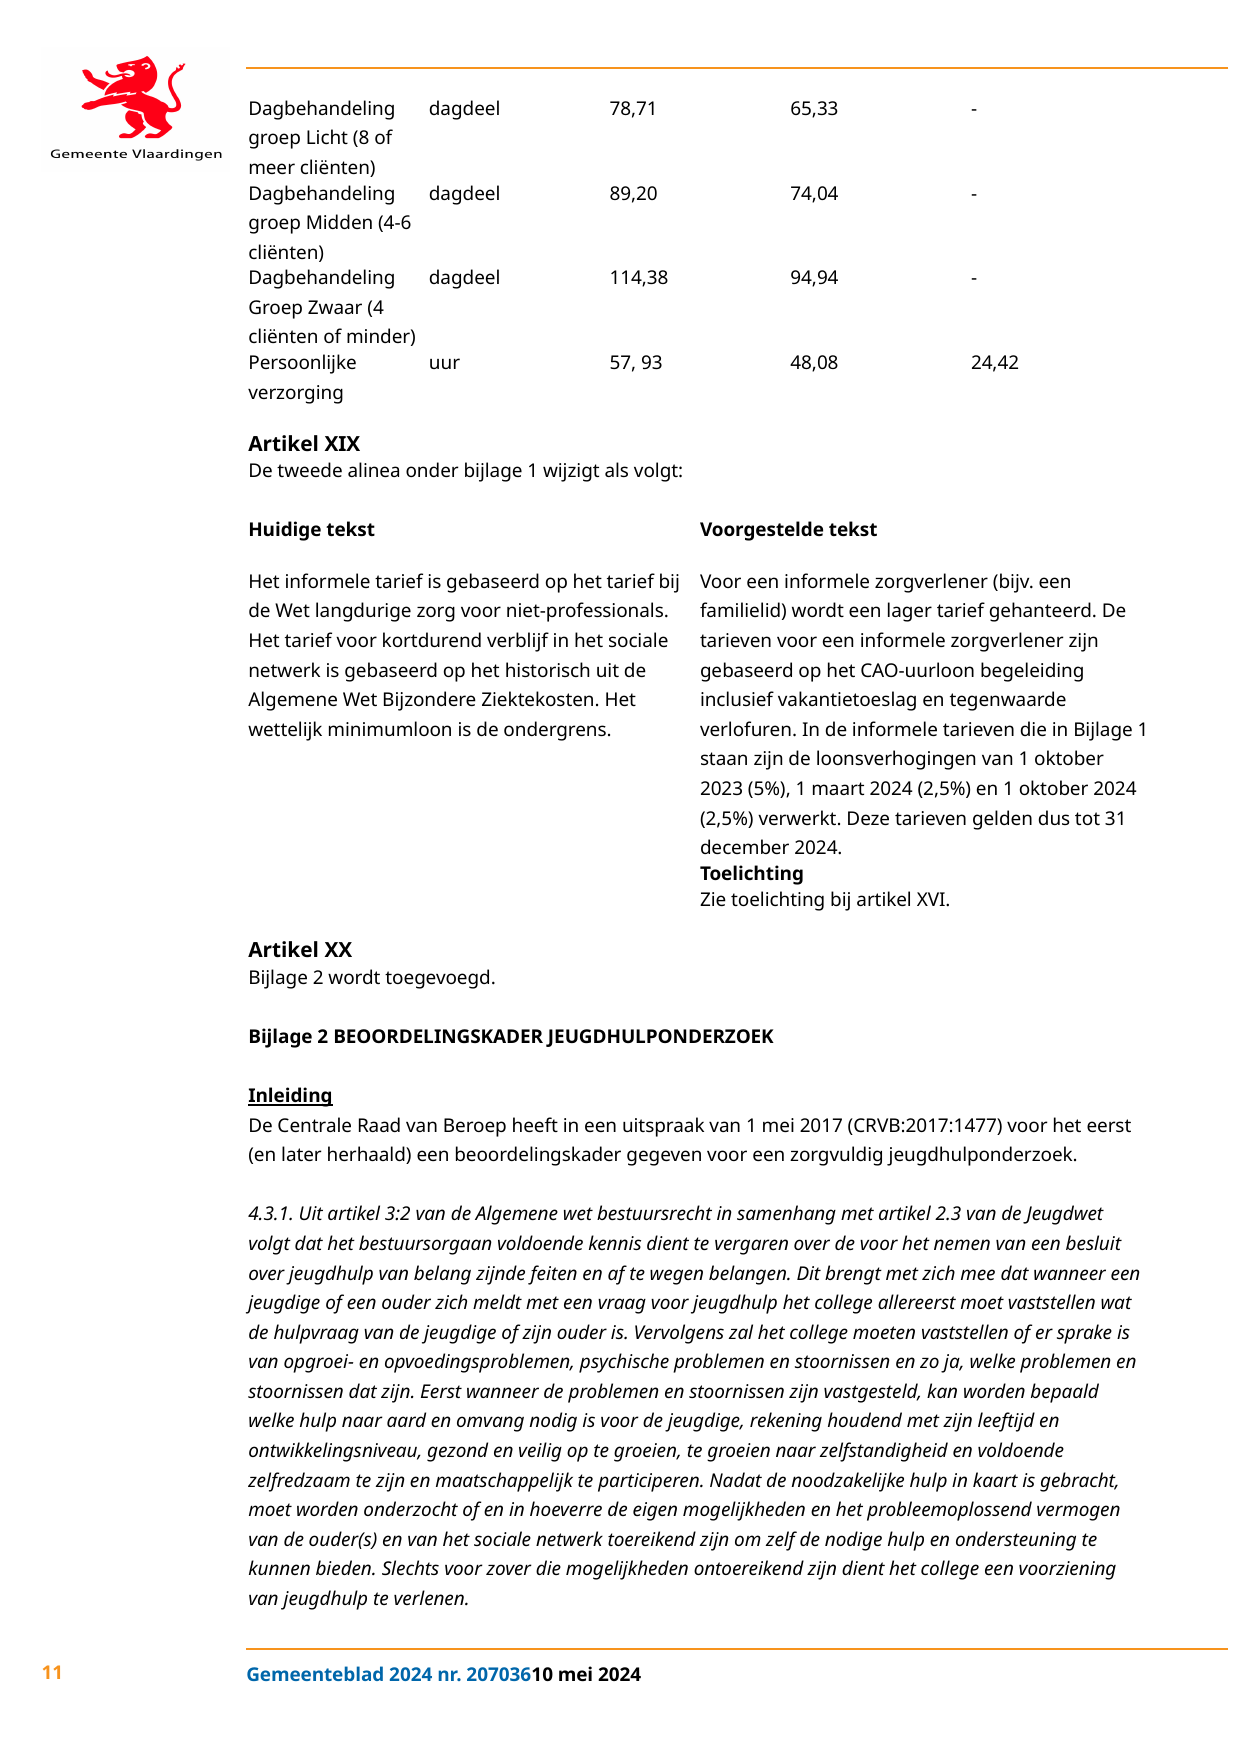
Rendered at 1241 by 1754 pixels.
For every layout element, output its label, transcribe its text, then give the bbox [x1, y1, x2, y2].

table_cell - [971, 265, 1152, 349]
table_cell 78,71 [609, 95, 790, 180]
table_cell 65,33 [790, 95, 971, 180]
table_header Voorgestelde tekst [700, 517, 1152, 542]
table_cell dagdeel [429, 180, 609, 264]
table_cell 114,38 [609, 265, 790, 349]
table_cell 24,42 [971, 350, 1152, 405]
table_cell Persoonlijke verzorging [248, 350, 429, 405]
table_header Huidige tekst [248, 517, 700, 542]
table_cell Toelichting [700, 860, 1152, 886]
table_cell - [971, 180, 1152, 264]
table_cell Voor een informele zorgverlener (bijv. een familielid) wordt een lager tarief gehanteerd. De tarieven voor een informele zorgverlener zijn gebaseerd op het CAO-uurloon begeleiding inclusief vakantietoeslag en tegenwaarde verlofuren. In de informele tarieven die in Bijlage 1 staan zijn de loonsverhogingen van 1 oktober 2023 (5%), 1 maart 2024 (2,5%) en 1 oktober 2024 (2,5%) verwerkt. Deze tarieven gelden dus tot 31 december 2024. [700, 568, 1152, 860]
text Inleiding [248, 1082, 1152, 1108]
table_cell [248, 860, 700, 886]
table_cell Dagbehandeling groep Midden (4-6 cliënten) [248, 180, 429, 264]
table_cell 48,08 [790, 350, 971, 405]
text Artikel XIX [248, 429, 1152, 457]
table_cell [700, 542, 1152, 568]
table_cell Zie toelichting bij artikel XVI. [700, 886, 1152, 911]
table_cell 94,94 [790, 265, 971, 349]
table_cell [248, 886, 700, 911]
text 4.3.1. Uit artikel 3:2 van de Algemene wet bestuursrecht in samenhang met artikel 2.3 van de Jeugdwet volgt dat het bestuursorgaan voldoende kennis dient te vergaren over de voor het nemen van een besluit over jeugdhulp van belang zijnde feiten en af te wegen belangen. Dit brengt met zich mee dat wanneer een jeugdige of een ouder zich meldt met een vraag voor jeugdhulp het college allereerst moet vaststellen wat de hulpvraag van de jeugdige of zijn ouder is. Vervolgens zal het college moeten vaststellen of er sprake is van opgroei- en opvoedingsproblemen, psychische problemen en stoornissen en zo ja, welke problemen en stoornissen dat zijn. Eerst wanneer de problemen en stoornissen zijn vastgesteld, kan worden bepaald welke hulp naar aard en omvang nodig is voor de jeugdige, rekening houdend met zijn leeftijd en ontwikkelingsniveau, gezond en veilig op te groeien, te groeien naar zelfstandigheid en voldoende zelfredzaam te zijn en maatschappelijk te participeren. Nadat de noodzakelijke hulp in kaart is gebracht, moet worden onderzocht of en in hoeverre de eigen mogelijkheden en het probleemoplossend vermogen van de ouder(s) en van het sociale netwerk toereikend zijn om zelf de nodige hulp en ondersteuning te kunnen bieden. Slechts voor zover die mogelijkheden ontoereikend zijn dient het college een voorziening van jeugdhulp te verlenen. [248, 1201, 1152, 1611]
table_cell - [971, 95, 1152, 180]
table_cell Dagbehandeling groep Licht (8 of meer cliënten) [248, 95, 429, 180]
picture [41, 47, 231, 172]
table_cell uur [429, 350, 609, 405]
table_cell dagdeel [429, 95, 609, 180]
table_cell Het informele tarief is gebaseerd op het tarief bij de Wet langdurige zorg voor niet-professionals. Het tarief voor kortdurend verblijf in het sociale netwerk is gebaseerd op het historisch uit de Algemene Wet Bijzondere Ziektekosten. Het wettelijk minimumloon is de ondergrens. [248, 568, 700, 860]
table_cell 74,04 [790, 180, 971, 264]
text Bijlage 2 BEOORDELINGSKADER JEUGDHULPONDERZOEK [248, 1023, 1152, 1049]
text De Centrale Raad van Beroep heeft in een uitspraak van 1 mei 2017 (CRVB:2017:1477) voor het eerst (en later herhaald) een beoordelingskader gegeven voor een zorgvuldig jeugdhulponderzoek. [248, 1112, 1152, 1167]
text Artikel XX [248, 936, 1152, 964]
table_cell 89,20 [609, 180, 790, 264]
text Bijlage 2 wordt toegevoegd. [248, 964, 1152, 990]
table_cell [248, 542, 700, 568]
text De tweede alinea onder bijlage 1 wijzigt als volgt: [248, 457, 1152, 483]
table_cell 57, 93 [609, 350, 790, 405]
table_cell Dagbehandeling Groep Zwaar (4 cliënten of minder) [248, 265, 429, 349]
table_cell dagdeel [429, 265, 609, 349]
